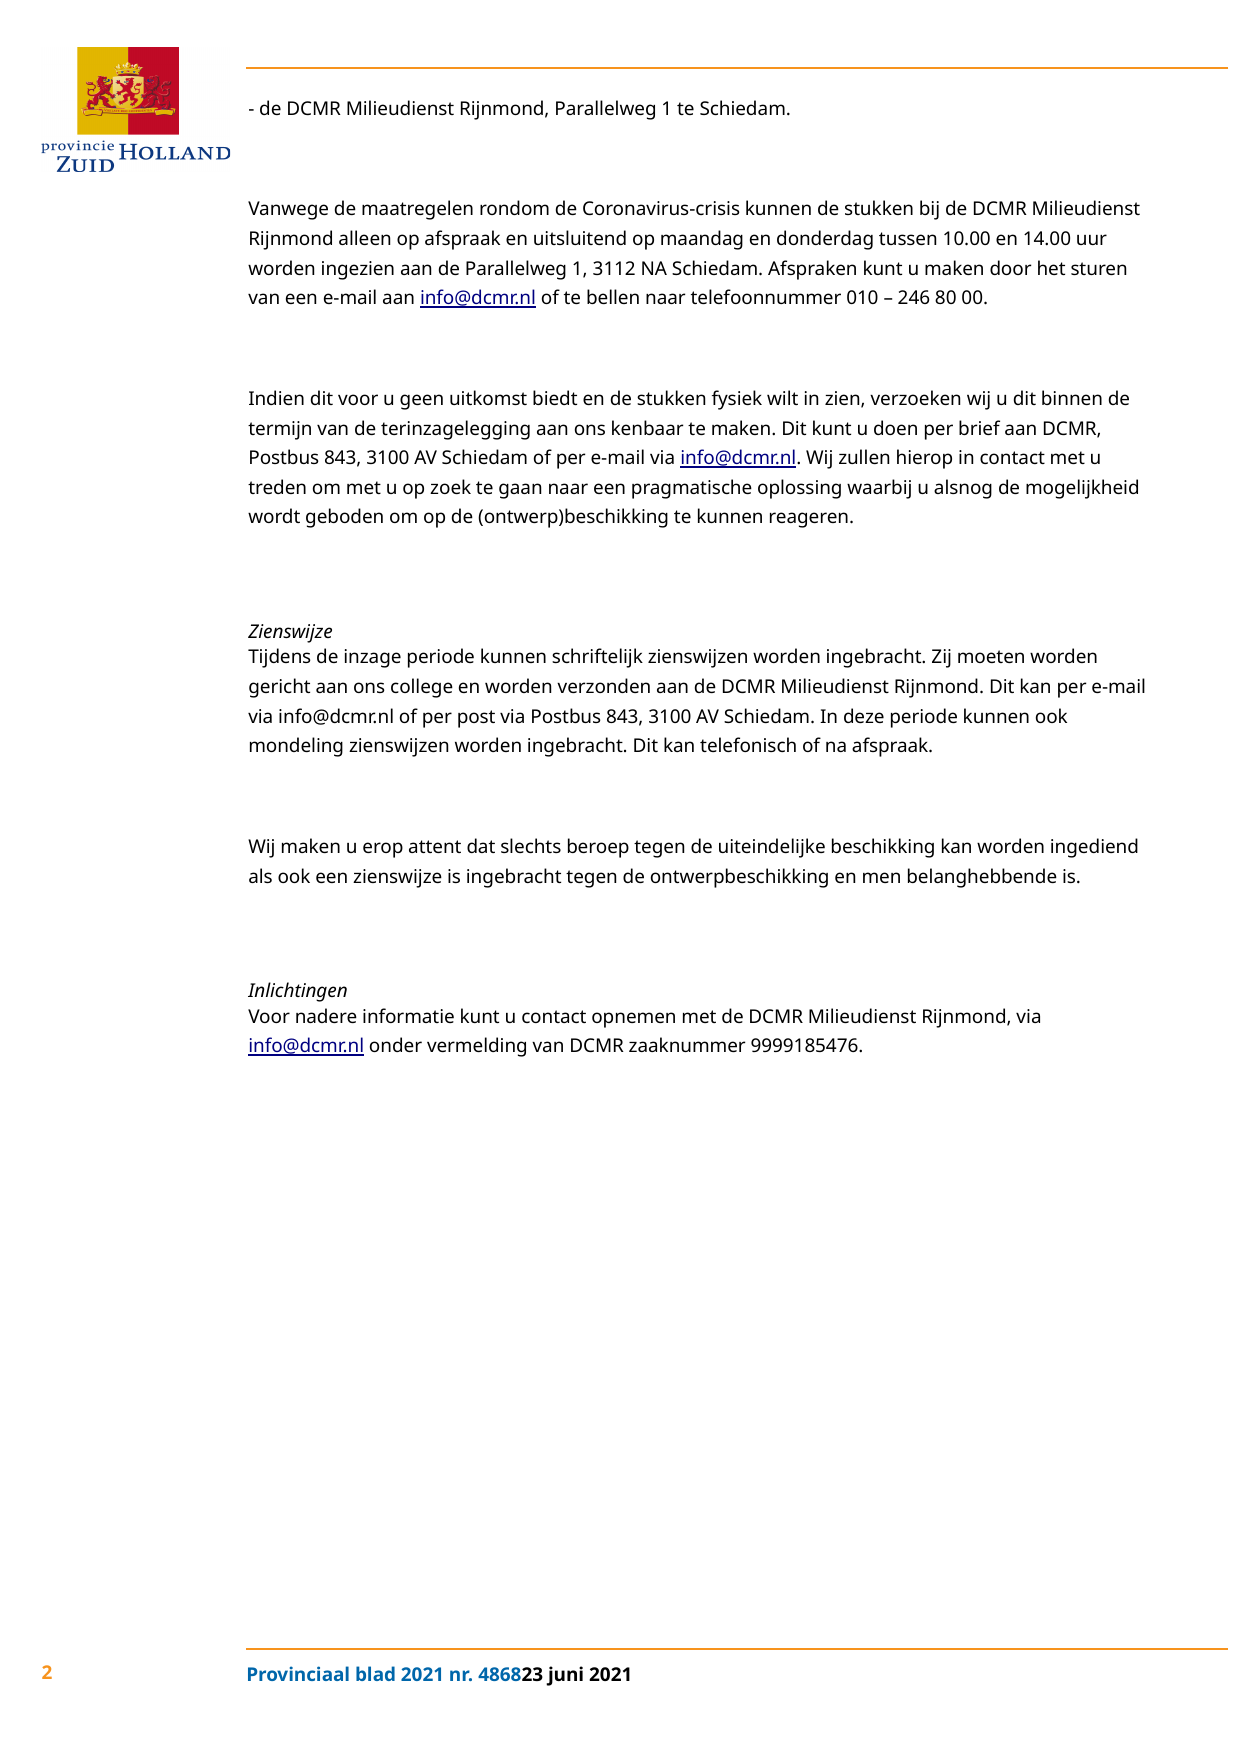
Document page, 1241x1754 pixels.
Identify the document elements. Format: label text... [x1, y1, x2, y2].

text Inlichtingen [248, 977, 1152, 1003]
text Wij maken u erop attent dat slechts beroep tegen de uiteindelijke beschikking kan worden ingediend als ook een zienswijze is ingebracht tegen de ontwerpbeschikking en men belanghebbende is. [248, 833, 1152, 888]
text - de DCMR Milieudienst Rijnmond, Parallelweg 1 te Schiedam. [248, 95, 1152, 121]
picture [41, 47, 231, 172]
text Voor nadere informatie kunt u contact opnemen met de DCMR Milieudienst Rijnmond, via info@dcmr.nl onder vermelding van DCMR zaaknummer 9999185476. [248, 1003, 1152, 1058]
text Vanwege de maatregelen rondom de Coronavirus-crisis kunnen de stukken bij de DCMR Milieudienst Rijnmond alleen op afspraak en uitsluitend op maandag en donderdag tussen 10.00 en 14.00 uur worden ingezien aan de Parallelweg 1, 3112 NA Schiedam. Afspraken kunt u maken door het sturen van een e-mail aan info@dcmr.nl of te bellen naar telefoonnummer 010 – 246 80 00. [248, 196, 1152, 310]
text Zienswijze [248, 618, 1152, 644]
text Indien dit voor u geen uitkomst biedt en de stukken fysiek wilt in zien, verzoeken wij u dit binnen de termijn van de terinzagelegging aan ons kenbaar te maken. Dit kunt u doen per brief aan DCMR, Postbus 843, 3100 AV Schiedam of per e-mail via info@dcmr.nl. Wij zullen hierop in contact met u treden om met u op zoek te gaan naar een pragmatische oplossing waarbij u alsnog de mogelijkheid wordt geboden om op de (ontwerp)beschikking te kunnen reageren. [248, 385, 1152, 529]
text Tijdens de inzage periode kunnen schriftelijk zienswijzen worden ingebracht. Zij moeten worden gericht aan ons college en worden verzonden aan de DCMR Milieudienst Rijnmond. Dit kan per e-mail via info@dcmr.nl of per post via Postbus 843, 3100 AV Schiedam. In deze periode kunnen ook mondeling zienswijzen worden ingebracht. Dit kan telefonisch of na afspraak. [248, 644, 1152, 758]
